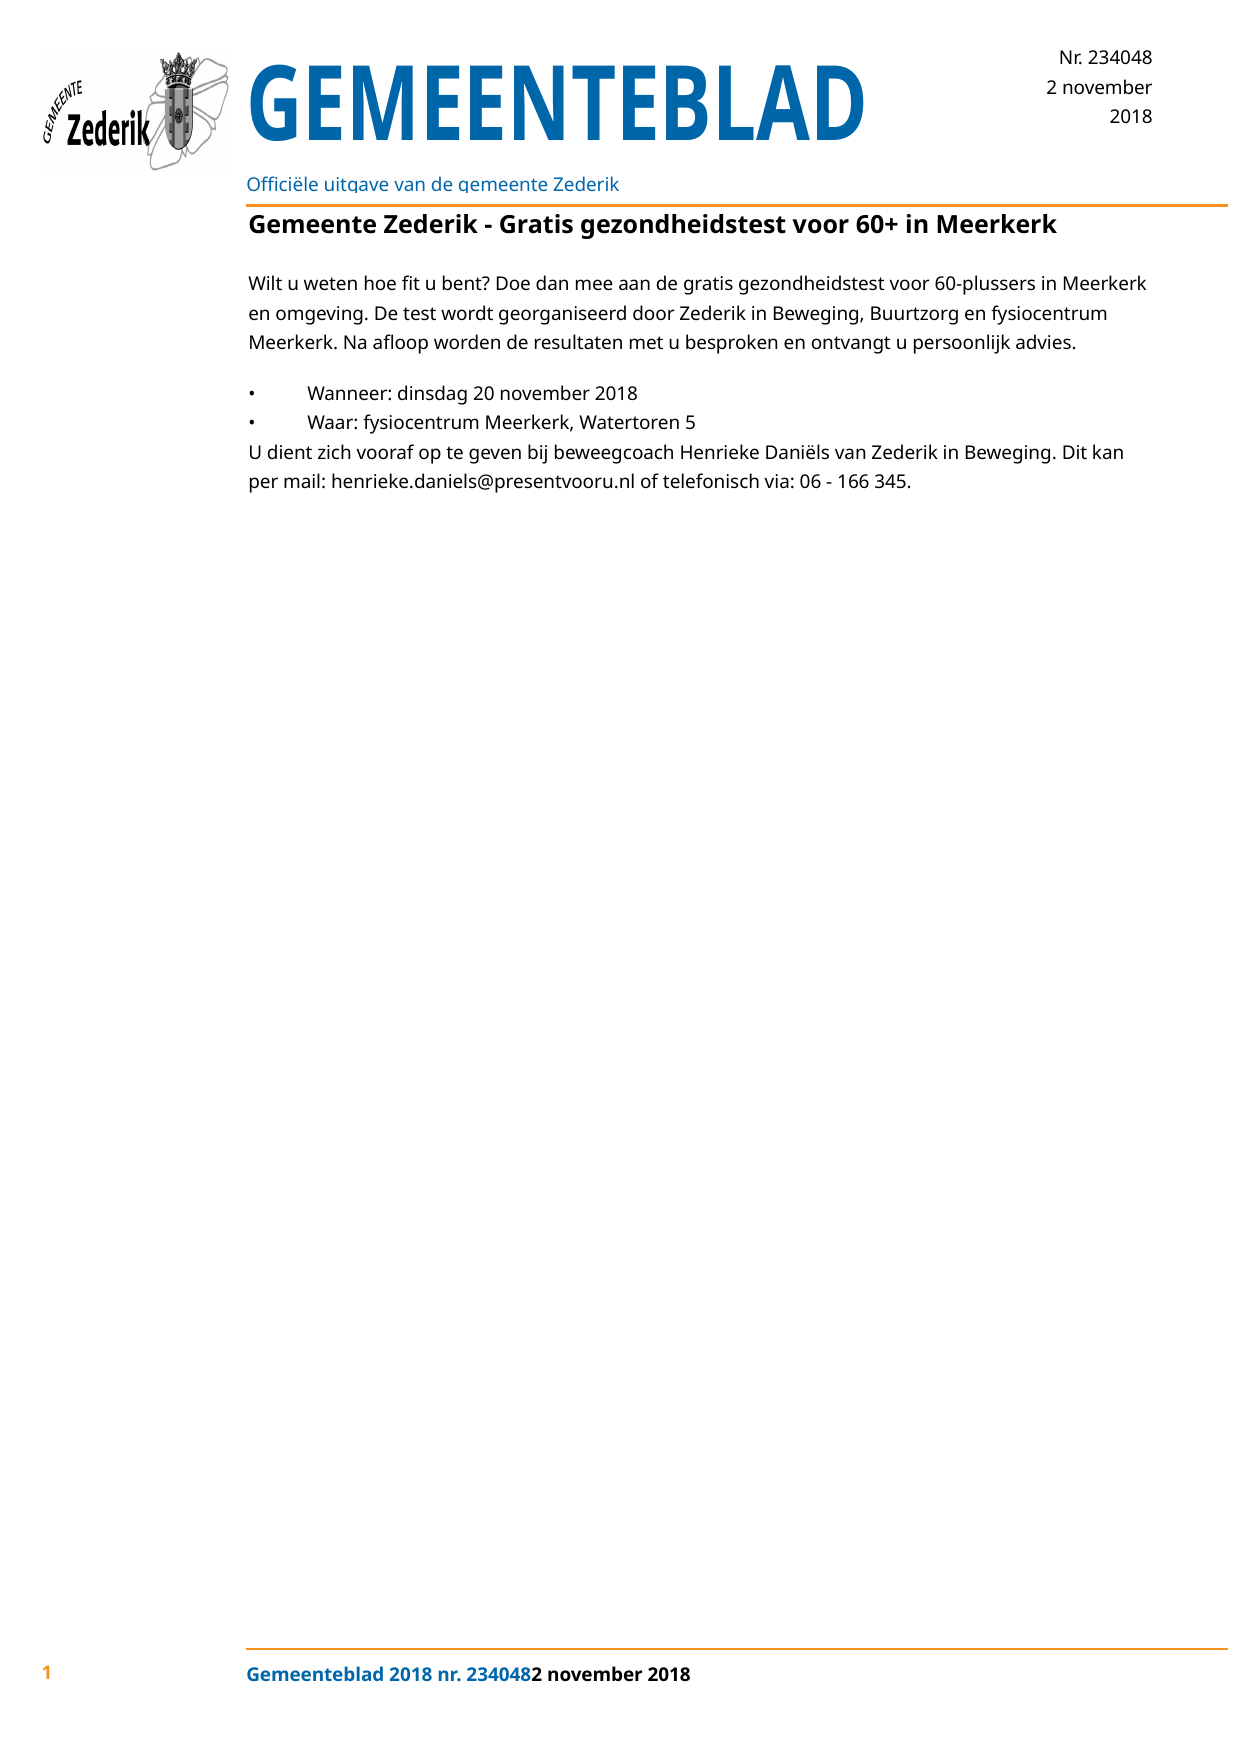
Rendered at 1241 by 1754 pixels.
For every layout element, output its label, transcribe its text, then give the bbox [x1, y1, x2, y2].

list Wanneer: dinsdag 20 november 2018 [248, 380, 1152, 406]
list Waar: fysiocentrum Meerkerk, Watertoren 5 [248, 409, 1152, 435]
text U dient zich vooraf op te geven bij beweegcoach Henrieke Daniëls van Zederik in Beweging. Dit kan per mail: henrieke.daniels@presentvooru.nl of telefonisch via: 06 - 166 345. [248, 439, 1152, 494]
text Wilt u weten hoe fit u bent? Doe dan mee aan de gratis gezondheidstest voor 60-plussers in Meerkerk en omgeving. De test wordt georganiseerd door Zederik in Beweging, Buurtzorg en fysiocentrum Meerkerk. Na afloop worden de resultaten met u besproken en ontvangt u persoonlijk advies. [248, 270, 1152, 355]
text Gemeente Zederik - Gratis gezondheidstest voor 60+ in Meerkerk [248, 207, 1152, 241]
picture [41, 47, 231, 172]
